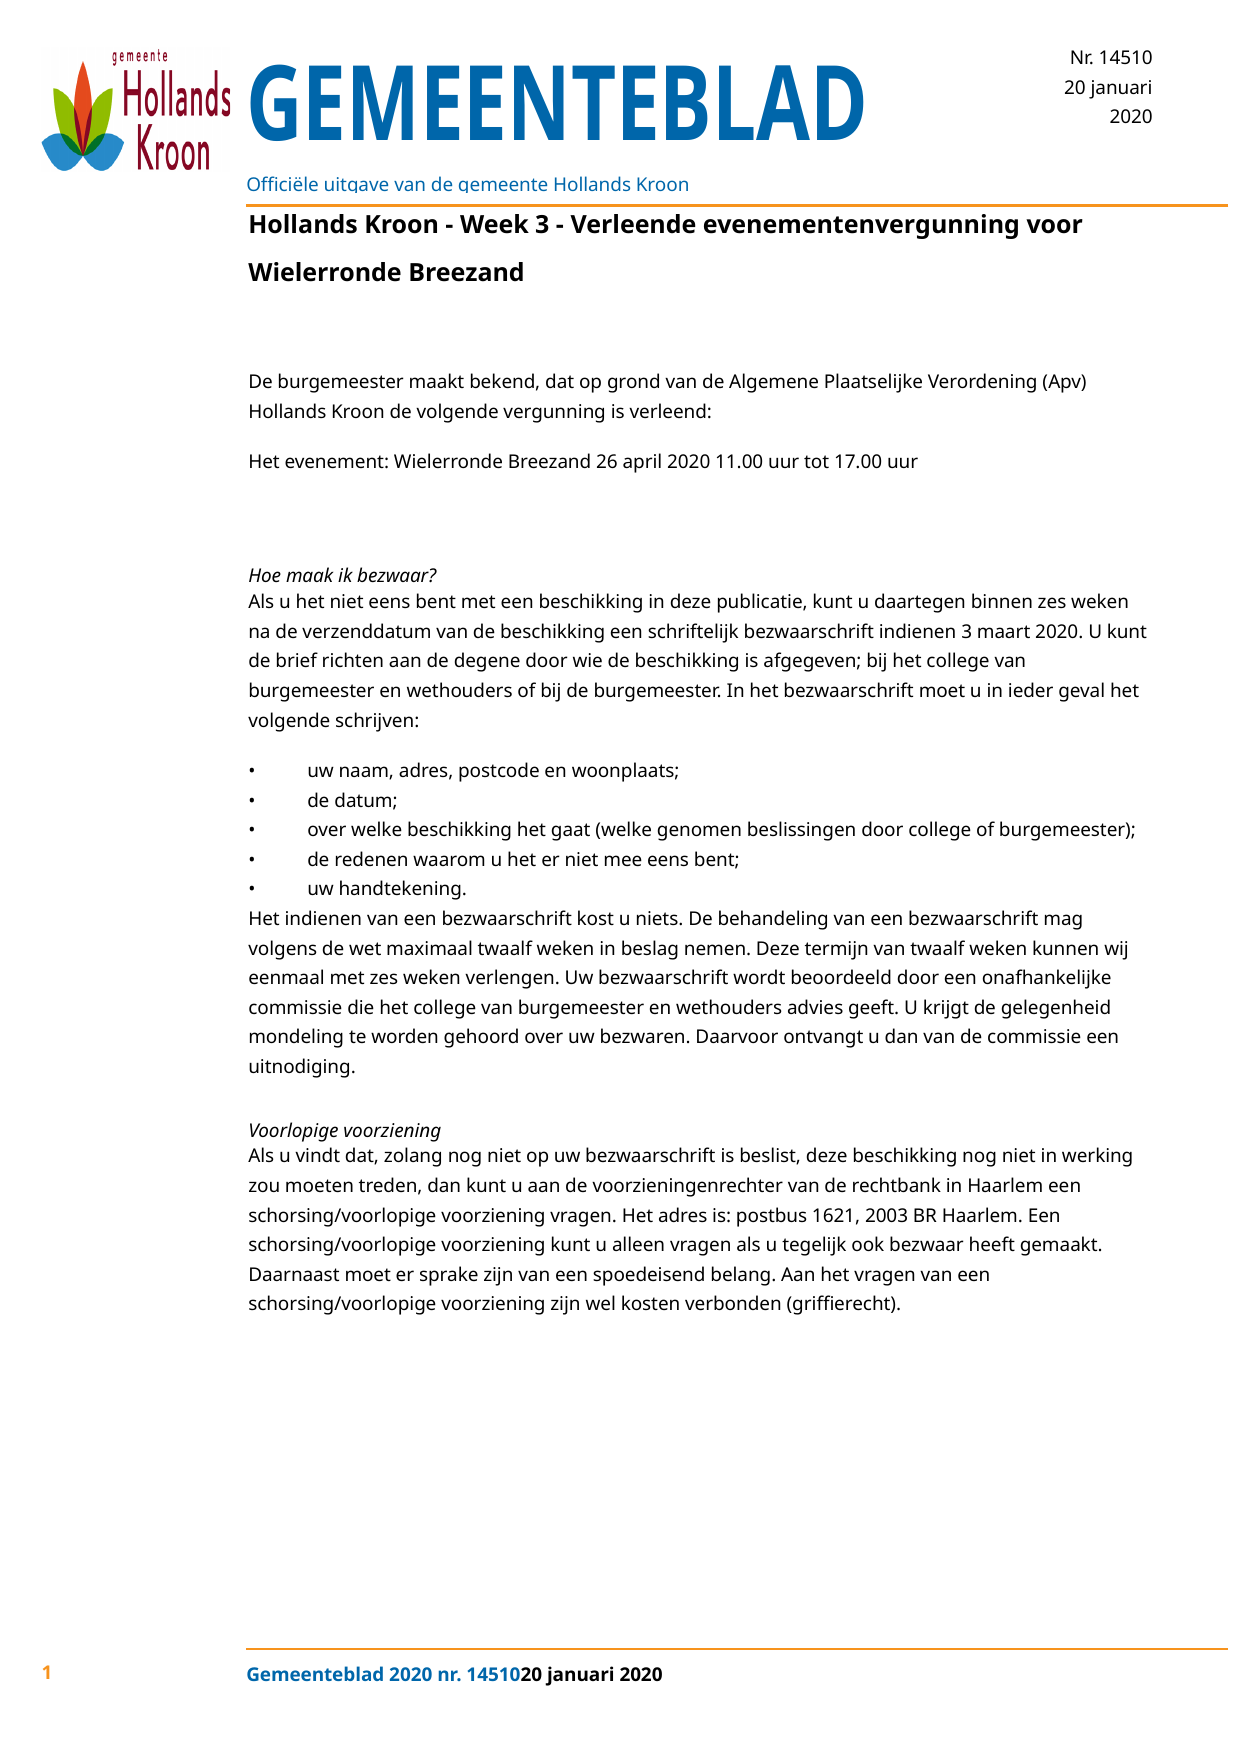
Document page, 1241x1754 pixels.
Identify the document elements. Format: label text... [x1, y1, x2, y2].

text Hollands Kroon - Week 3 - Verleende evenementenvergunning voor Wielerronde Breezand [248, 207, 1152, 288]
list de redenen waarom u het er niet mee eens bent; [248, 846, 1152, 872]
list uw naam, adres, postcode en woonplaats; [248, 757, 1152, 783]
list uw handtekening. [248, 876, 1152, 901]
text Als u vindt dat, zolang nog niet op uw bezwaarschrift is beslist, deze beschikking nog niet in werking zou moeten treden, dan kunt u aan de voorzieningenrechter van de rechtbank in Haarlem een schorsing/voorlopige voorziening vragen. Het adres is: postbus 1621, 2003 BR Haarlem. Een schorsing/voorlopige voorziening kunt u alleen vragen als u tegelijk ook bezwaar heeft gemaakt. Daarnaast moet er sprake zijn van een spoedeisend belang. Aan het vragen van een schorsing/voorlopige voorziening zijn wel kosten verbonden (griffierecht). [248, 1143, 1152, 1316]
text Voorlopige voorziening [248, 1117, 1152, 1143]
text Het indienen van een bezwaarschrift kost u niets. De behandeling van een bezwaarschrift mag volgens de wet maximaal twaalf weken in beslag nemen. Deze termijn van twaalf weken kunnen wij eenmaal met zes weken verlengen. Uw bezwaarschrift wordt beoordeeld door een onafhankelijke commissie die het college van burgemeester en wethouders advies geeft. U krijgt de gelegenheid mondeling te worden gehoord over uw bezwaren. Daarvoor ontvangt u dan van de commissie een uitnodiging. [248, 905, 1152, 1079]
list de datum; [248, 787, 1152, 812]
text Het evenement: Wielerronde Breezand 26 april 2020 11.00 uur tot 17.00 uur [248, 448, 1152, 474]
picture [41, 47, 231, 172]
text Als u het niet eens bent met een beschikking in deze publicatie, kunt u daartegen binnen zes weken na de verzenddatum van de beschikking een schriftelijk bezwaarschrift indienen 3 maart 2020. U kunt de brief richten aan de degene door wie de beschikking is afgegeven; bij het college van burgemeester en wethouders of bij de burgemeester. In het bezwaarschrift moet u in ieder geval het volgende schrijven: [248, 588, 1152, 732]
text De burgemeester maakt bekend, dat op grond van de Algemene Plaatselijke Verordening (Apv) Hollands Kroon de volgende vergunning is verleend: [248, 368, 1152, 424]
list over welke beschikking het gaat (welke genomen beslissingen door college of burgemeester); [248, 816, 1152, 842]
text Hoe maak ik bezwaar? [248, 563, 1152, 588]
